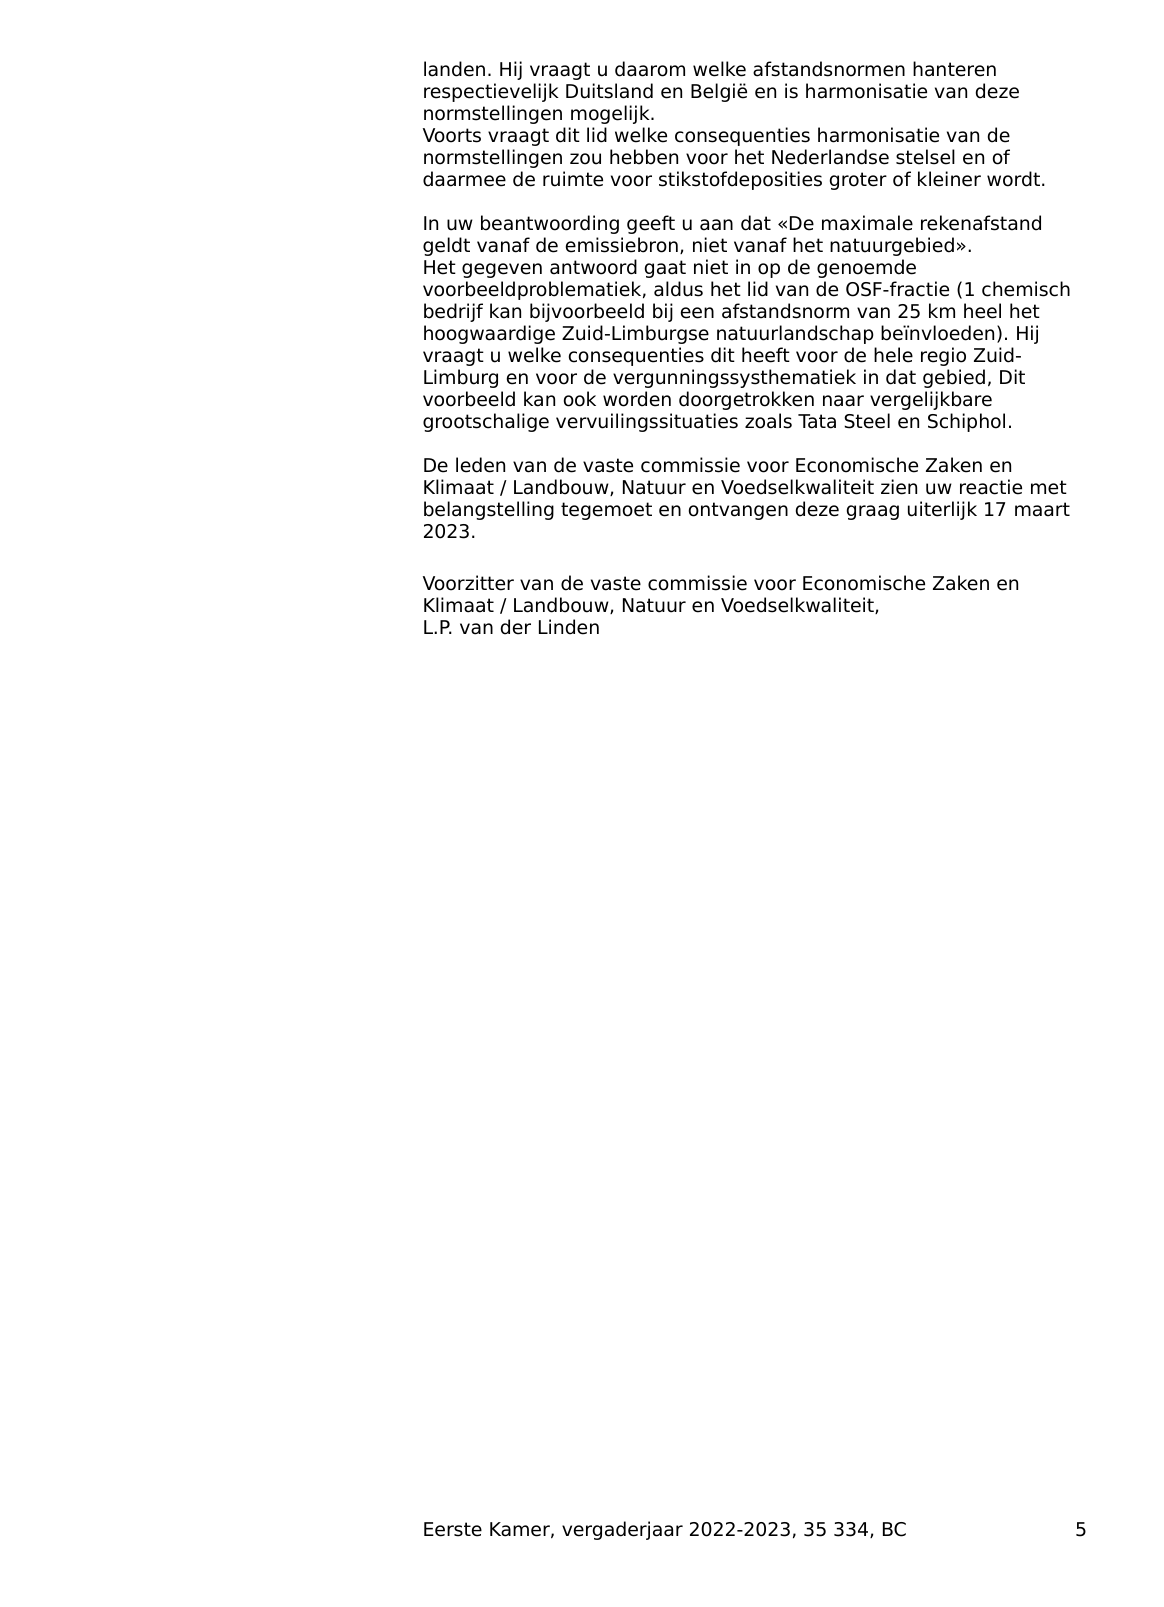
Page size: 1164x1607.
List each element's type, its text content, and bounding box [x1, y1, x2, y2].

text Voorzitter van de vaste commissie voor Economische Zaken en Klimaat / Landbouw, Natuur en Voedselkwaliteit, L.P. van der Linden [422, 573, 1087, 639]
text landen. Hij vraagt u daarom welke afstandsnormen hanteren respectievelijk Duitsland en België en is harmonisatie van deze normstellingen mogelijk. [422, 59, 1087, 125]
text In uw beantwoording geeft u aan dat «De maximale rekenafstand geldt vanaf de emissiebron, niet vanaf het natuurgebied». [422, 213, 1087, 257]
text Het gegeven antwoord gaat niet in op de genoemde voorbeeldproblematiek, aldus het lid van de OSF-fractie (1 chemisch bedrijf kan bijvoorbeeld bij een afstandsnorm van 25 km heel het hoogwaardige Zuid-Limburgse natuurlandschap beïnvloeden). Hij vraagt u welke consequenties dit heeft voor de hele regio Zuid-Limburg en voor de vergunningssysthematiek in dat gebied, Dit voorbeeld kan ook worden doorgetrokken naar vergelijkbare grootschalige vervuilingssituaties zoals Tata Steel en Schiphol. [422, 257, 1087, 433]
text De leden van de vaste commissie voor Economische Zaken en Klimaat / Landbouw, Natuur en Voedselkwaliteit zien uw reactie met belangstelling tegemoet en ontvangen deze graag uiterlijk 17 maart 2023. [422, 455, 1087, 543]
text Voorts vraagt dit lid welke consequenties harmonisatie van de normstellingen zou hebben voor het Nederlandse stelsel en of daarmee de ruimte voor stikstofdeposities groter of kleiner wordt. [422, 125, 1087, 191]
